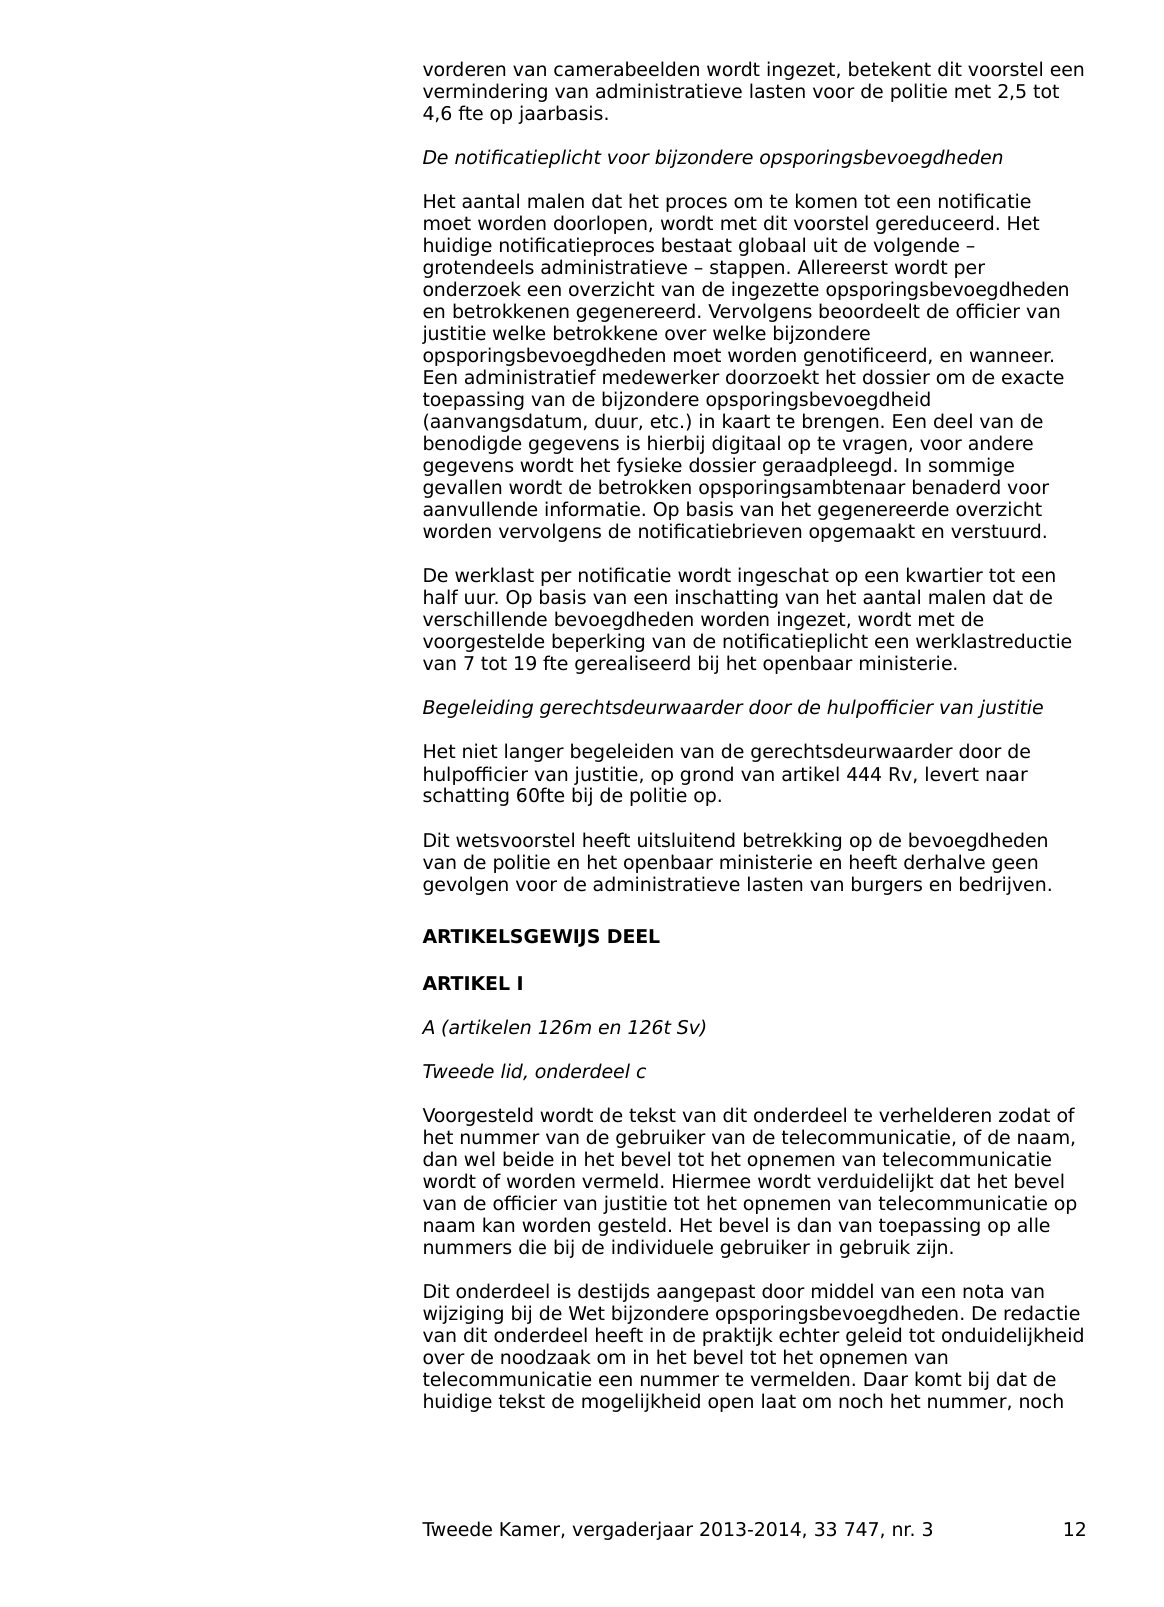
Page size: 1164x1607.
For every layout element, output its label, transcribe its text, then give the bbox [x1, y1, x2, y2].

text Dit wetsvoorstel heeft uitsluitend betrekking op de bevoegdheden van de politie en het openbaar ministerie en heeft derhalve geen gevolgen voor de administratieve lasten van burgers en bedrijven. [422, 829, 1087, 896]
text Het aantal malen dat het proces om te komen tot een notificatie moet worden doorlopen, wordt met dit voorstel gereduceerd. Het huidige notificatieproces bestaat globaal uit de volgende – grotendeels administratieve – stappen. Allereerst wordt per onderzoek een overzicht van de ingezette opsporingsbevoegdheden en betrokkenen gegenereerd. Vervolgens beoordeelt de officier van justitie welke betrokkene over welke bijzondere opsporingsbevoegdheden moet worden genotificeerd, en wanneer. Een administratief medewerker doorzoekt het dossier om de exacte toepassing van de bijzondere opsporingsbevoegdheid (aanvangsdatum, duur, etc.) in kaart te brengen. Een deel van de benodigde gegevens is hierbij digitaal op te vragen, voor andere gegevens wordt het fysieke dossier geraadpleegd. In sommige gevallen wordt de betrokken opsporingsambtenaar benaderd voor aanvullende informatie. Op basis van het gegenereerde overzicht worden vervolgens de notificatiebrieven opgemaakt en verstuurd. [422, 191, 1087, 543]
subtitle Begeleiding gerechtsdeurwaarder door de hulpofficier van justitie [422, 697, 1087, 719]
subtitle De notificatieplicht voor bijzondere opsporingsbevoegdheden [422, 147, 1087, 169]
text Het niet langer begeleiden van de gerechtsdeurwaarder door de hulpofficier van justitie, op grond van artikel 444 Rv, levert naar schatting 60fte bij de politie op. [422, 741, 1087, 807]
text Dit onderdeel is destijds aangepast door middel van een nota van wijziging bij de Wet bijzondere opsporingsbevoegdheden. De redactie van dit onderdeel heeft in de praktijk echter geleid tot onduidelijkheid over de noodzaak om in het bevel tot het opnemen van telecommunicatie een nummer te vermelden. Daar komt bij dat de huidige tekst de mogelijkheid open laat om noch het nummer, noch [422, 1281, 1087, 1413]
subtitle A (artikelen 126m en 126t Sv) [422, 1017, 1087, 1039]
text De werklast per notificatie wordt ingeschat op een kwartier tot een half uur. Op basis van een inschatting van het aantal malen dat de verschillende bevoegdheden worden ingezet, wordt met de voorgestelde beperking van de notificatieplicht een werklastreductie van 7 tot 19 fte gerealiseerd bij het openbaar ministerie. [422, 565, 1087, 675]
subtitle ARTIKELSGEWIJS DEEL [422, 926, 1087, 947]
text Voorgesteld wordt de tekst van dit onderdeel te verhelderen zodat of het nummer van de gebruiker van de telecommunicatie, of de naam, dan wel beide in het bevel tot het opnemen van telecommunicatie wordt of worden vermeld. Hiermee wordt verduidelijkt dat het bevel van de officier van justitie tot het opnemen van telecommunicatie op naam kan worden gesteld. Het bevel is dan van toepassing op alle nummers die bij de individuele gebruiker in gebruik zijn. [422, 1105, 1087, 1259]
text vorderen van camerabeelden wordt ingezet, betekent dit voorstel een vermindering van administratieve lasten voor de politie met 2,5 tot 4,6 fte op jaarbasis. [422, 59, 1087, 125]
subtitle ARTIKEL I [422, 972, 1087, 994]
subtitle Tweede lid, onderdeel c [422, 1061, 1087, 1083]
